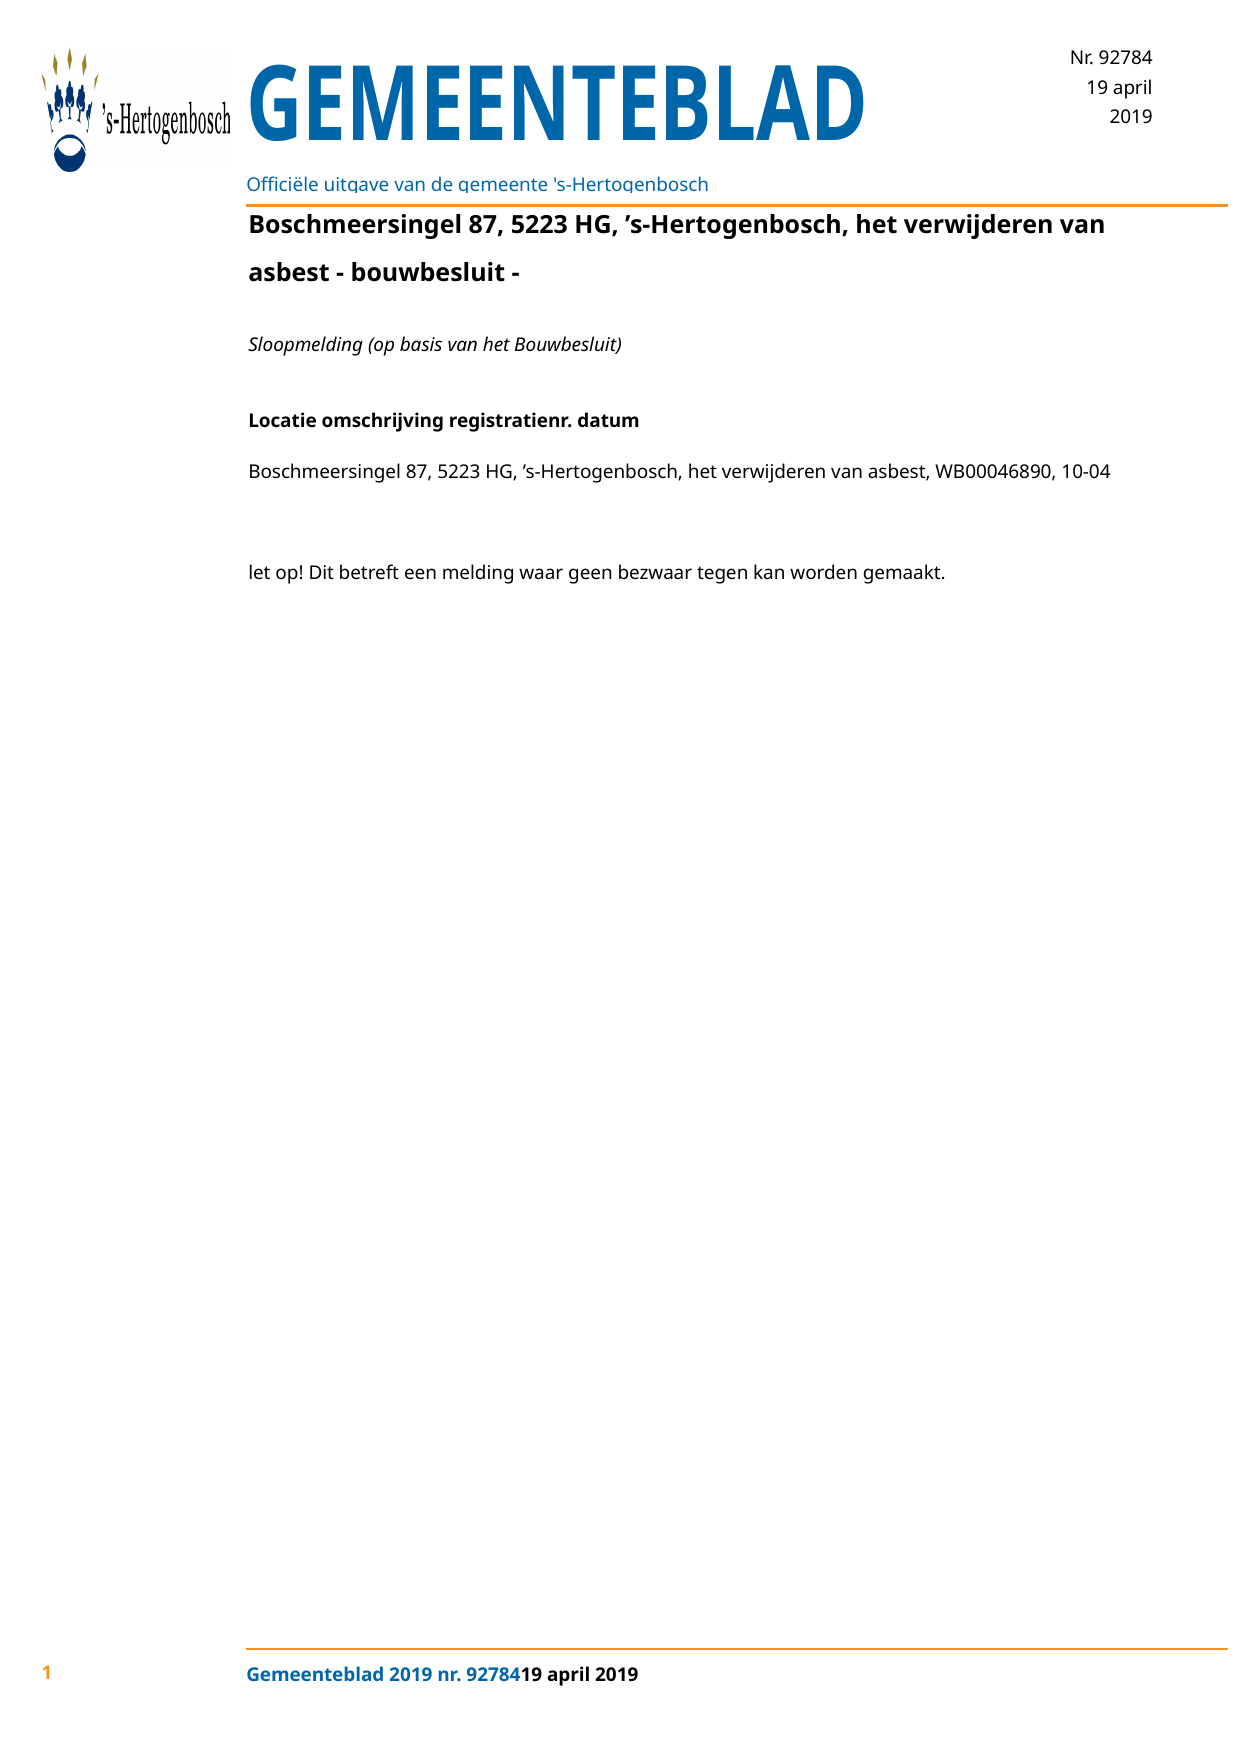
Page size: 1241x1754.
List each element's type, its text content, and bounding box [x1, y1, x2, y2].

text let op! Dit betreft een melding waar geen bezwaar tegen kan worden gemaakt. [248, 559, 1152, 584]
text Boschmeersingel 87, 5223 HG, ’s-Hertogenbosch, het verwijderen van asbest - bouwbesluit - [248, 207, 1152, 288]
text Boschmeersingel 87, 5223 HG, ’s-Hertogenbosch, het verwijderen van asbest, WB00046890, 10-04 [248, 458, 1152, 484]
text Locatie omschrijving registratienr. datum [248, 408, 1152, 433]
text Sloopmelding (op basis van het Bouwbesluit) [248, 331, 1152, 357]
picture [41, 47, 231, 172]
